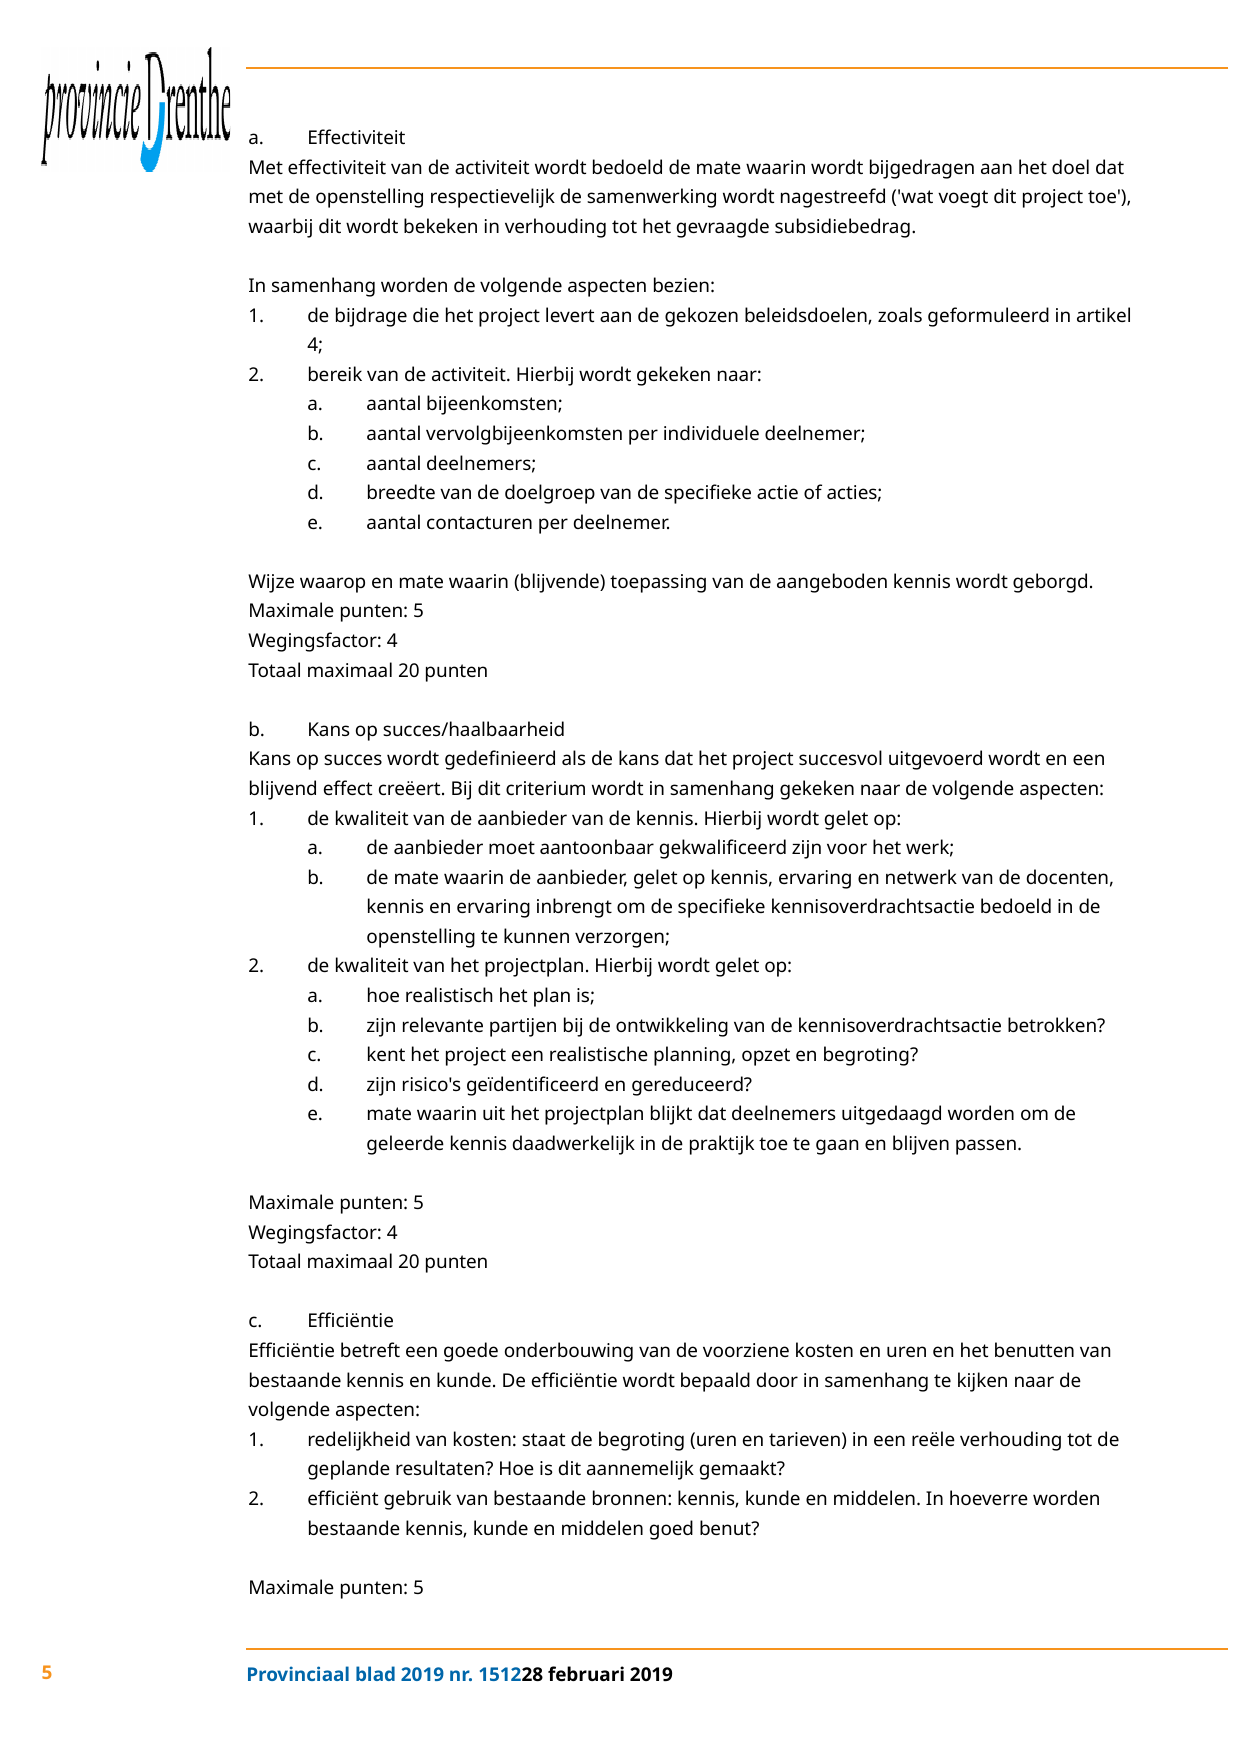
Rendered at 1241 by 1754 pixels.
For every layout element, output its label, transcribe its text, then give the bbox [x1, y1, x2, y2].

list aantal deelnemers; [307, 450, 1152, 476]
list de aanbieder moet aantoonbaar gekwalificeerd zijn voor het werk; [307, 834, 1152, 860]
list aantal contacturen per deelnemer. [307, 509, 1152, 535]
text Totaal maximaal 20 punten [248, 1248, 1152, 1274]
text Kans op succes wordt gedefinieerd als de kans dat het project succesvol uitgevoerd wordt en een blijvend effect creëert. Bij dit criterium wordt in samenhang gekeken naar de volgende aspecten: [248, 746, 1152, 801]
text In samenhang worden de volgende aspecten bezien: [248, 272, 1152, 298]
text Maximale punten: 5 [248, 1574, 1152, 1600]
list hoe realistisch het plan is; [307, 982, 1152, 1008]
picture [41, 47, 231, 172]
list mate waarin uit het projectplan blijkt dat deelnemers uitgedaagd worden om de geleerde kennis daadwerkelijk in de praktijk toe te gaan en blijven passen. [307, 1101, 1152, 1156]
list de kwaliteit van het projectplan. Hierbij wordt gelet op: [248, 953, 1152, 978]
list de bijdrage die het project levert aan de gekozen beleidsdoelen, zoals geformuleerd in artikel 4; [248, 302, 1152, 357]
list Effectiviteit [248, 124, 1152, 150]
list zijn relevante partijen bij de ontwikkeling van de kennisoverdrachtsactie betrokken? [307, 1012, 1152, 1038]
list efficiënt gebruik van bestaande bronnen: kennis, kunde en middelen. In hoeverre worden bestaande kennis, kunde en middelen goed benut? [248, 1485, 1152, 1541]
list breedte van de doelgroep van de specifieke actie of acties; [307, 479, 1152, 505]
text Totaal maximaal 20 punten [248, 657, 1152, 683]
list aantal vervolgbijeenkomsten per individuele deelnemer; [307, 420, 1152, 446]
list zijn risico's geïdentificeerd en gereduceerd? [307, 1071, 1152, 1097]
text Efficiëntie betreft een goede onderbouwing van de voorziene kosten en uren en het benutten van bestaande kennis en kunde. De efficiëntie wordt bepaald door in samenhang te kijken naar de volgende aspecten: [248, 1337, 1152, 1422]
text Wegingsfactor: 4 [248, 1219, 1152, 1245]
text Wegingsfactor: 4 [248, 627, 1152, 653]
list bereik van de activiteit. Hierbij wordt gekeken naar: [248, 361, 1152, 387]
list Kans op succes/haalbaarheid [248, 716, 1152, 742]
text Maximale punten: 5 [248, 1189, 1152, 1215]
list de kwaliteit van de aanbieder van de kennis. Hierbij wordt gelet op: [248, 805, 1152, 831]
list kent het project een realistische planning, opzet en begroting? [307, 1041, 1152, 1067]
list aantal bijeenkomsten; [307, 391, 1152, 416]
list Efficiëntie [248, 1308, 1152, 1333]
list redelijkheid van kosten: staat de begroting (uren en tarieven) in een reële verhouding tot de geplande resultaten? Hoe is dit aannemelijk gemaakt? [248, 1426, 1152, 1481]
text Met effectiviteit van de activiteit wordt bedoeld de mate waarin wordt bijgedragen aan het doel dat met de openstelling respectievelijk de samenwerking wordt nagestreefd ('wat voegt dit project toe'), waarbij dit wordt bekeken in verhouding tot het gevraagde subsidiebedrag. [248, 154, 1152, 239]
text Maximale punten: 5 [248, 598, 1152, 623]
list de mate waarin de aanbieder, gelet op kennis, ervaring en netwerk van de docenten, kennis en ervaring inbrengt om de specifieke kennisoverdrachtsactie bedoeld in de openstelling te kunnen verzorgen; [307, 864, 1152, 949]
text Wijze waarop en mate waarin (blijvende) toepassing van de aangeboden kennis wordt geborgd. [248, 568, 1152, 594]
